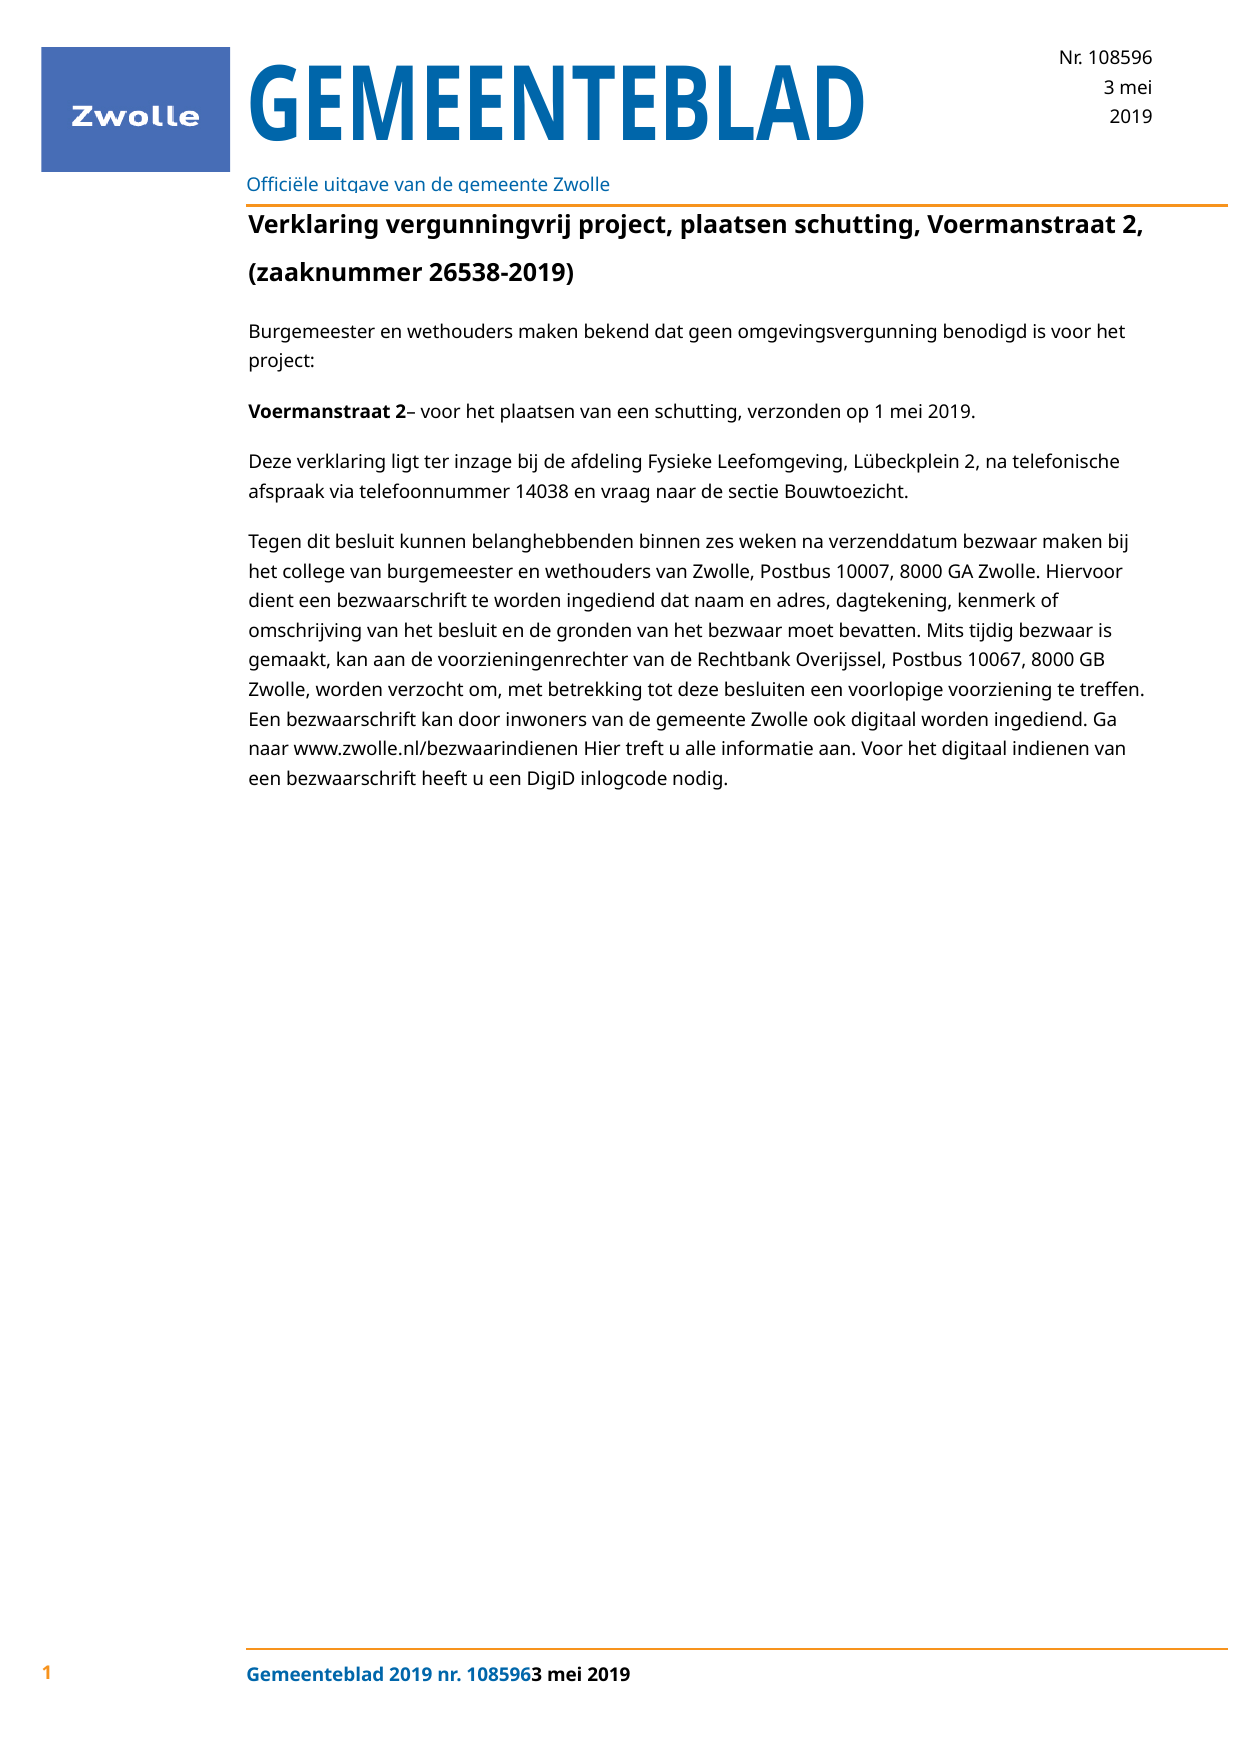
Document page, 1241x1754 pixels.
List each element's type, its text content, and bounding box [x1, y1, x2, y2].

text Voermanstraat 2– voor het plaatsen van een schutting, verzonden op 1 mei 2019. [248, 398, 1152, 424]
text Verklaring vergunningvrij project, plaatsen schutting, Voermanstraat 2, (zaaknummer 26538-2019) [248, 207, 1152, 288]
text Deze verklaring ligt ter inzage bij de afdeling Fysieke Leefomgeving, Lübeckplein 2, na telefonische afspraak via telefoonnummer 14038 en vraag naar de sectie Bouwtoezicht. [248, 448, 1152, 504]
text Tegen dit besluit kunnen belanghebbenden binnen zes weken na verzenddatum bezwaar maken bij het college van burgemeester en wethouders van Zwolle, Postbus 10007, 8000 GA Zwolle. Hiervoor dient een bezwaarschrift te worden ingediend dat naam en adres, dagtekening, kenmerk of omschrijving van het besluit en de gronden van het bezwaar moet bevatten. Mits tijdig bezwaar is gemaakt, kan aan de voorzieningenrechter van de Rechtbank Overijssel, Postbus 10067, 8000 GB Zwolle, worden verzocht om, met betrekking tot deze besluiten een voorlopige voorziening te treffen. Een bezwaarschrift kan door inwoners van de gemeente Zwolle ook digitaal worden ingediend. Ga naar www.zwolle.nl/bezwaarindienen Hier treft u alle informatie aan. Voor het digitaal indienen van een bezwaarschrift heeft u een DigiD inlogcode nodig. [248, 528, 1152, 791]
picture [41, 47, 231, 172]
text Burgemeester en wethouders maken bekend dat geen omgevingsvergunning benodigd is voor het project: [248, 318, 1152, 373]
